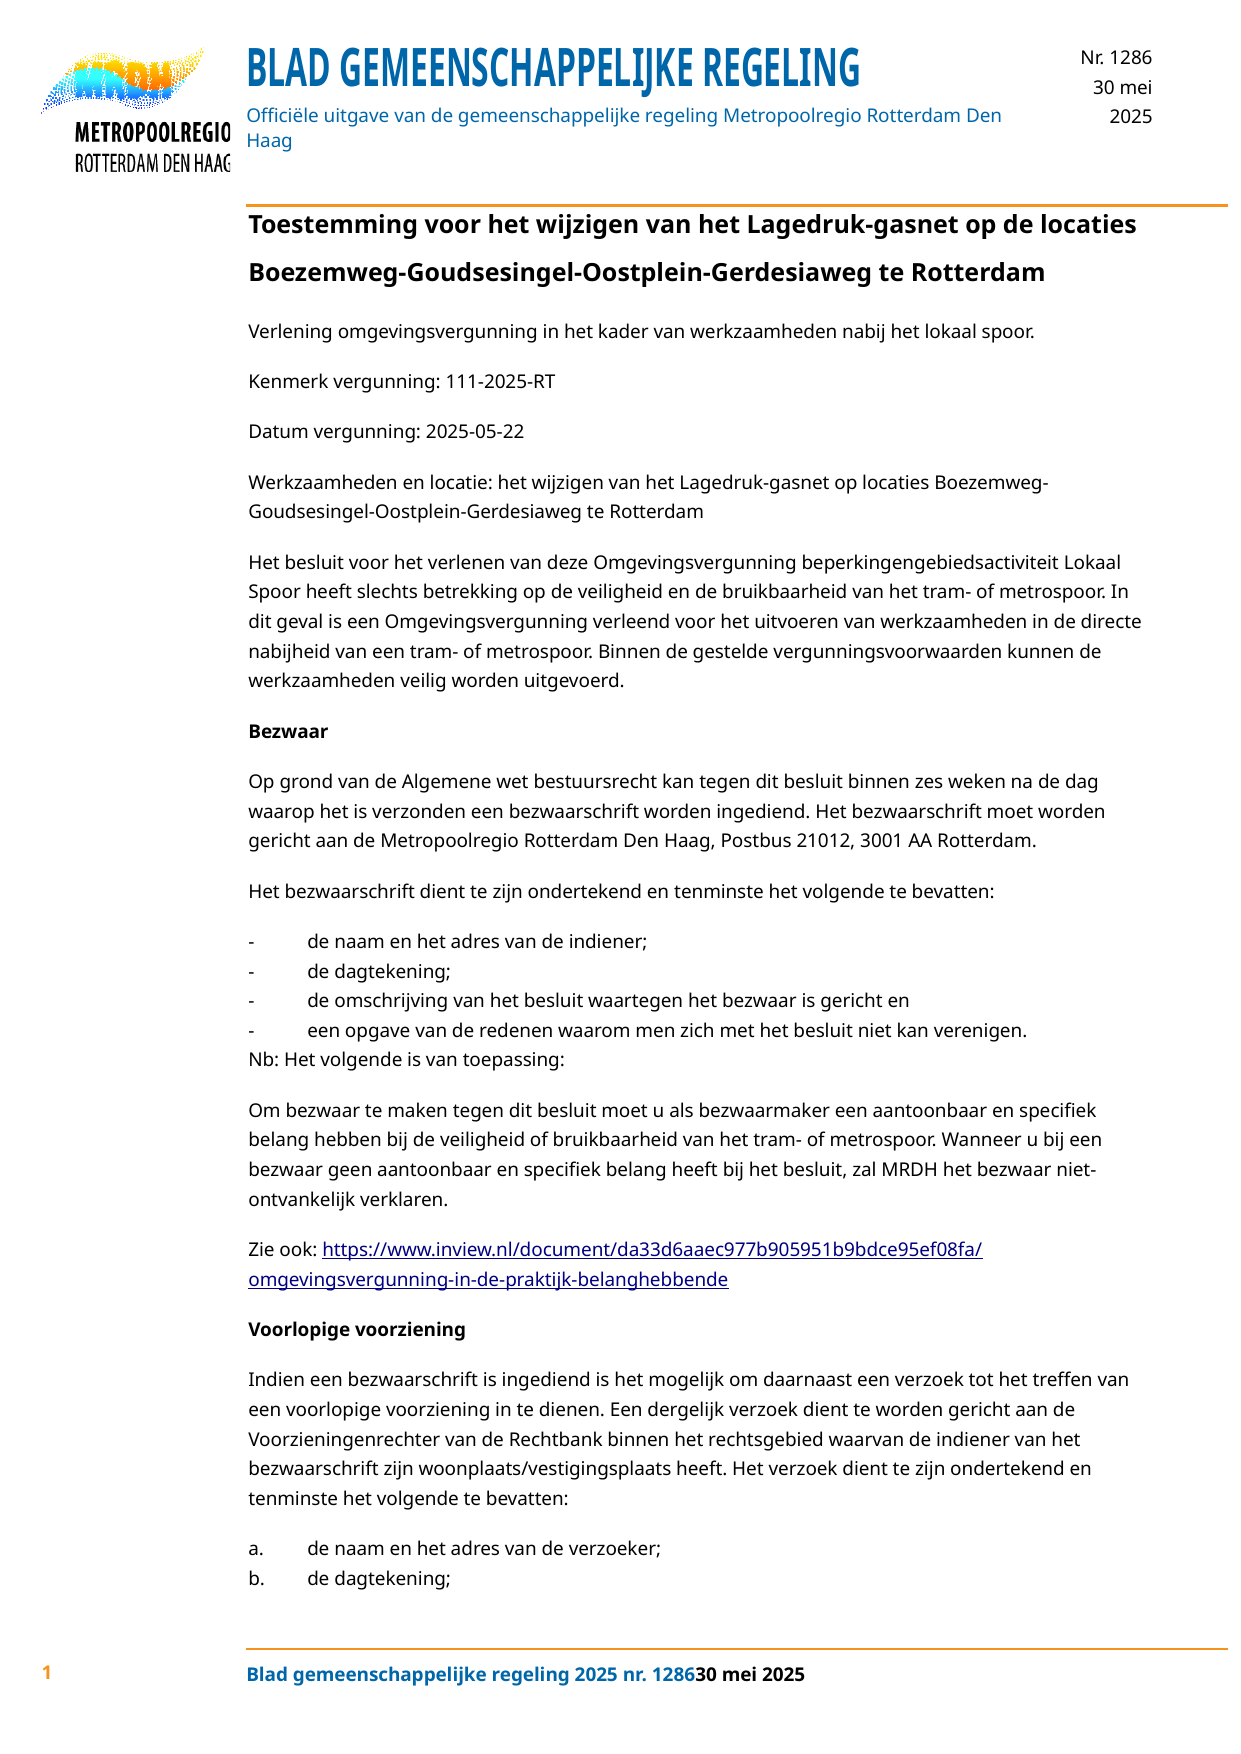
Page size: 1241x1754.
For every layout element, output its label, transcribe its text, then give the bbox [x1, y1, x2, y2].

text Om bezwaar te maken tegen dit besluit moet u als bezwaarmaker een aantoonbaar en specifiek belang hebben bij de veiligheid of bruikbaarheid van het tram- of metrospoor. Wanneer u bij een bezwaar geen aantoonbaar en specifiek belang heeft bij het besluit, zal MRDH het bezwaar niet-ontvankelijk verklaren. [248, 1097, 1152, 1212]
list de dagtekening; [248, 958, 1152, 984]
text Nb: Het volgende is van toepassing: [248, 1047, 1152, 1072]
text Op grond van de Algemene wet bestuursrecht kan tegen dit besluit binnen zes weken na de dag waarop het is verzonden een bezwaarschrift worden ingediend. Het bezwaarschrift moet worden gericht aan de Metropoolregio Rotterdam Den Haag, Postbus 21012, 3001 AA Rotterdam. [248, 768, 1152, 853]
text Zie ook: https://www.inview.nl/document/da33d6aaec977b905951b9bdce95ef08fa/omgevingsvergunning-in-de-praktijk-belanghebbende [248, 1236, 1152, 1292]
text Werkzaamheden en locatie: het wijzigen van het Lagedruk-gasnet op locaties Boezemweg-Goudsesingel-Oostplein-Gerdesiaweg te Rotterdam [248, 469, 1152, 524]
text Verlening omgevingsvergunning in het kader van werkzaamheden nabij het lokaal spoor. [248, 318, 1152, 344]
text Indien een bezwaarschrift is ingediend is het mogelijk om daarnaast een verzoek tot het treffen van een voorlopige voorziening in te dienen. Een dergelijk verzoek dient te worden gericht aan de Voorzieningenrechter van de Rechtbank binnen het rechtsgebied waarvan de indiener van het bezwaarschrift zijn woonplaats/vestigingsplaats heeft. Het verzoek dient te zijn ondertekend en tenminste het volgende te bevatten: [248, 1367, 1152, 1511]
text Toestemming voor het wijzigen van het Lagedruk-gasnet op de locaties Boezemweg-Goudsesingel-Oostplein-Gerdesiaweg te Rotterdam [248, 207, 1152, 288]
text Datum vergunning: 2025-05-22 [248, 419, 1152, 444]
text Het bezwaarschrift dient te zijn ondertekend en tenminste het volgende te bevatten: [248, 878, 1152, 904]
text Het besluit voor het verlenen van deze Omgevingsvergunning beperkingengebiedsactiviteit Lokaal Spoor heeft slechts betrekking op de veiligheid en de bruikbaarheid van het tram- of metrospoor. In dit geval is een Omgevingsvergunning verleend voor het uitvoeren van werkzaamheden in de directe nabijheid van een tram- of metrospoor. Binnen de gestelde vergunningsvoorwaarden kunnen de werkzaamheden veilig worden uitgevoerd. [248, 549, 1152, 693]
list de naam en het adres van de verzoeker; [248, 1535, 1152, 1561]
picture [41, 47, 231, 172]
list de naam en het adres van de indiener; [248, 928, 1152, 954]
list de omschrijving van het besluit waartegen het bezwaar is gericht en [248, 987, 1152, 1013]
text Voorlopige voorziening [248, 1316, 1152, 1342]
list de dagtekening; [248, 1565, 1152, 1591]
text Bezwaar [248, 718, 1152, 744]
text Kenmerk vergunning: 111-2025-RT [248, 368, 1152, 394]
list een opgave van de redenen waarom men zich met het besluit niet kan verenigen. [248, 1017, 1152, 1043]
